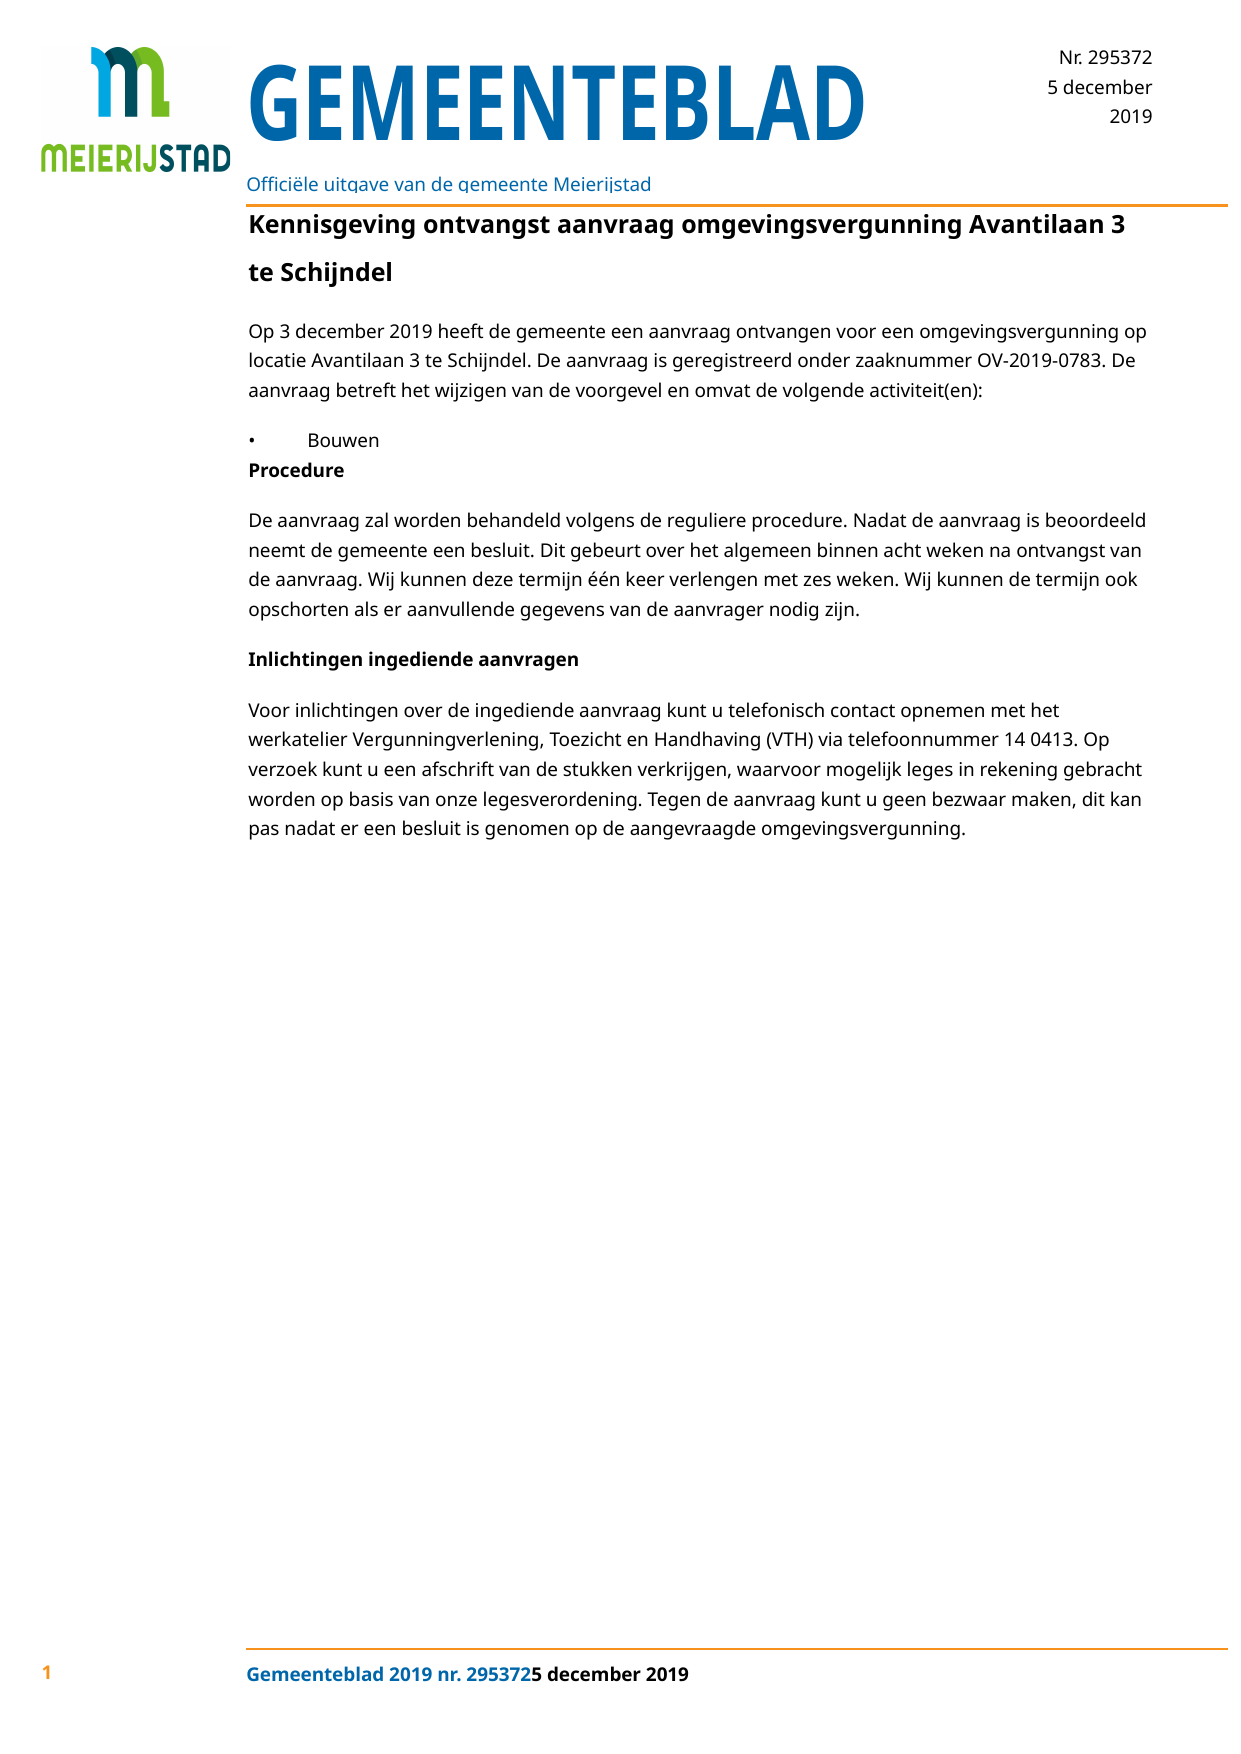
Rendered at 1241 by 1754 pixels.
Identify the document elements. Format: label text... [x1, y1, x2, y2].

text De aanvraag zal worden behandeld volgens de reguliere procedure. Nadat de aanvraag is beoordeeld neemt de gemeente een besluit. Dit gebeurt over het algemeen binnen acht weken na ontvangst van de aanvraag. Wij kunnen deze termijn één keer verlengen met zes weken. Wij kunnen de termijn ook opschorten als er aanvullende gegevens van de aanvrager nodig zijn. [248, 507, 1152, 622]
text Kennisgeving ontvangst aanvraag omgevingsvergunning Avantilaan 3 te Schijndel [248, 207, 1152, 288]
text Inlichtingen ingediende aanvragen [248, 647, 1152, 672]
picture [41, 47, 231, 172]
text Voor inlichtingen over de ingediende aanvraag kunt u telefonisch contact opnemen met het werkatelier Vergunningverlening, Toezicht en Handhaving (VTH) via telefoonnummer 14 0413. Op verzoek kunt u een afschrift van de stukken verkrijgen, waarvoor mogelijk leges in rekening gebracht worden op basis van onze legesverordening. Tegen de aanvraag kunt u geen bezwaar maken, dit kan pas nadat er een besluit is genomen op de aangevraagde omgevingsvergunning. [248, 697, 1152, 841]
text Procedure [248, 457, 1152, 483]
text Op 3 december 2019 heeft de gemeente een aanvraag ontvangen voor een omgevingsvergunning op locatie Avantilaan 3 te Schijndel. De aanvraag is geregistreerd onder zaaknummer OV-2019-0783. De aanvraag betreft het wijzigen van de voorgevel en omvat de volgende activiteit(en): [248, 318, 1152, 403]
list Bouwen [248, 427, 1152, 453]
